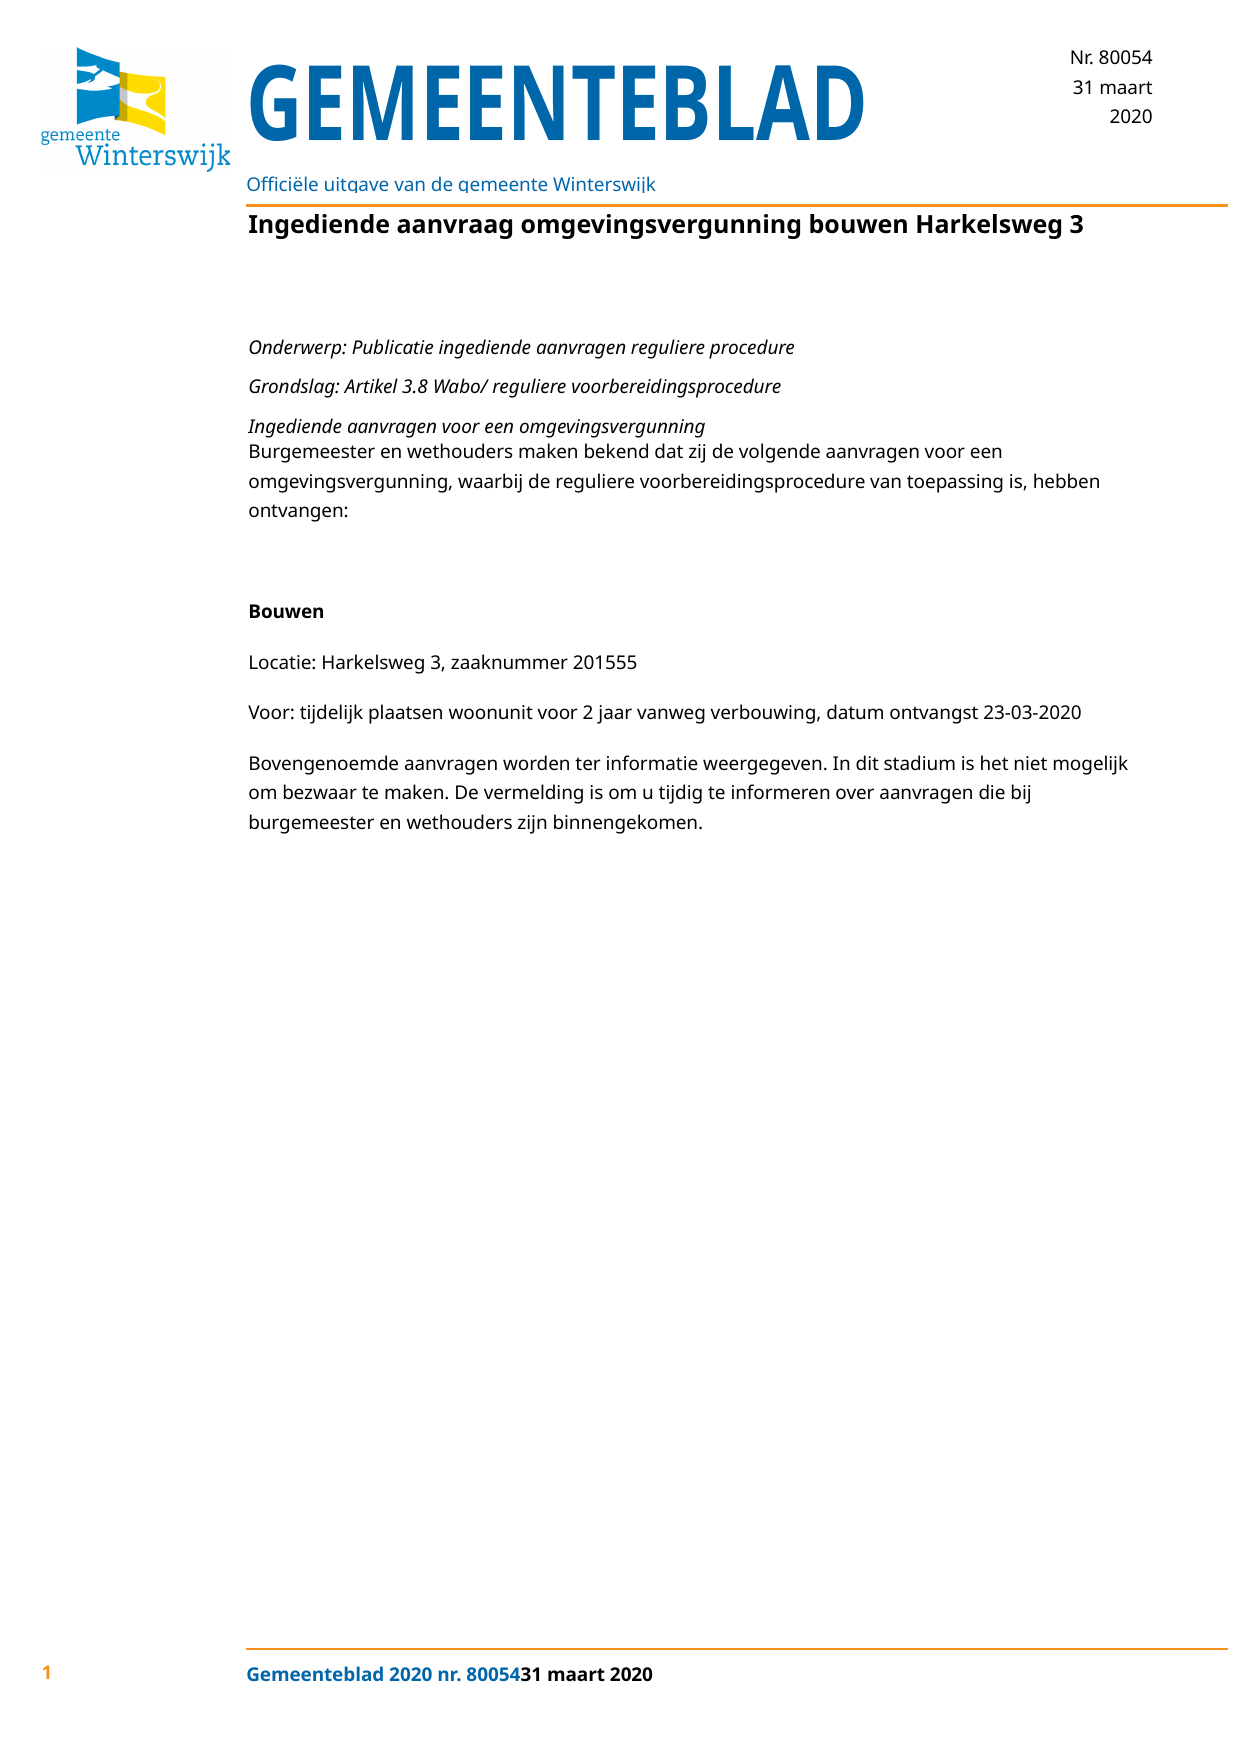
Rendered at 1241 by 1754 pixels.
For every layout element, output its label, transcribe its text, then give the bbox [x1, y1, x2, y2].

picture [225, 153, 231, 162]
text Bouwen [248, 598, 1152, 624]
text Burgemeester en wethouders maken bekend dat zij de volgende aanvragen voor een omgevingsvergunning, waarbij de reguliere voorbereidingsprocedure van toepassing is, hebben ontvangen: [248, 438, 1152, 523]
picture [41, 47, 231, 172]
text Grondslag: Artikel 3.8 Wabo/ reguliere voorbereidingsprocedure [248, 373, 1152, 399]
text Locatie: Harkelsweg 3, zaaknummer 201555 [248, 649, 1152, 675]
text Voor: tijdelijk plaatsen woonunit voor 2 jaar vanweg verbouwing, datum ontvangst 23-03-2020 [248, 699, 1152, 725]
text Ingediende aanvragen voor een omgevingsvergunning [248, 413, 1152, 438]
text Ingediende aanvraag omgevingsvergunning bouwen Harkelsweg 3 [248, 207, 1152, 241]
text Onderwerp: Publicatie ingediende aanvragen reguliere procedure [248, 334, 1152, 360]
text Bovengenoemde aanvragen worden ter informatie weergegeven. In dit stadium is het niet mogelijk om bezwaar te maken. De vermelding is om u tijdig te informeren over aanvragen die bij burgemeester en wethouders zijn binnengekomen. [248, 750, 1152, 835]
